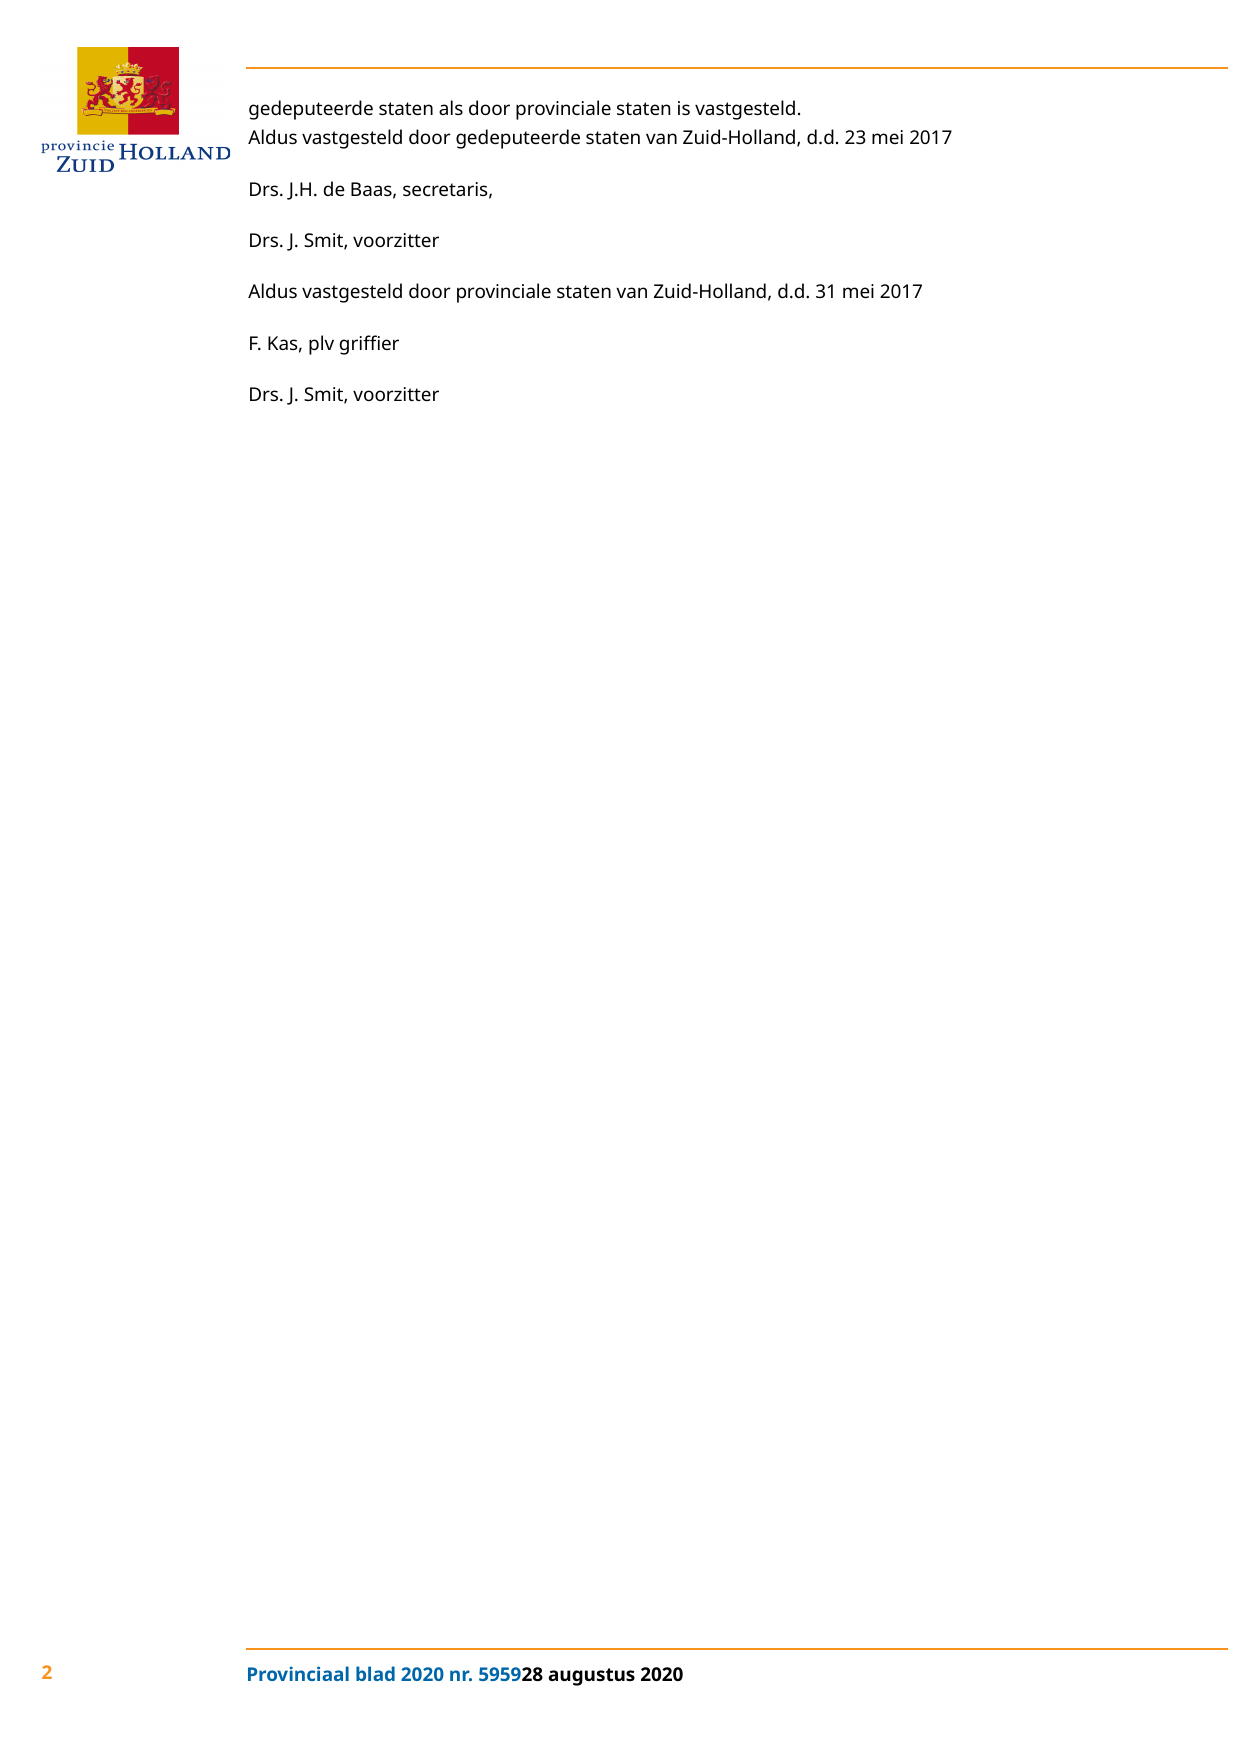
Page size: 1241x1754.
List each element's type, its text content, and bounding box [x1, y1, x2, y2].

picture [41, 47, 231, 172]
text Drs. J. Smit, voorzitter [248, 382, 1152, 407]
text Drs. J. Smit, voorzitter [248, 227, 1152, 253]
text Aldus vastgesteld door provinciale staten van Zuid-Holland, d.d. 31 mei 2017 [248, 279, 1152, 304]
text Aldus vastgesteld door gedeputeerde staten van Zuid-Holland, d.d. 23 mei 2017 [248, 124, 1152, 150]
text F. Kas, plv griffier [248, 330, 1152, 356]
text gedeputeerde staten als door provinciale staten is vastgesteld. [248, 95, 1152, 121]
text Drs. J.H. de Baas, secretaris, [248, 176, 1152, 202]
